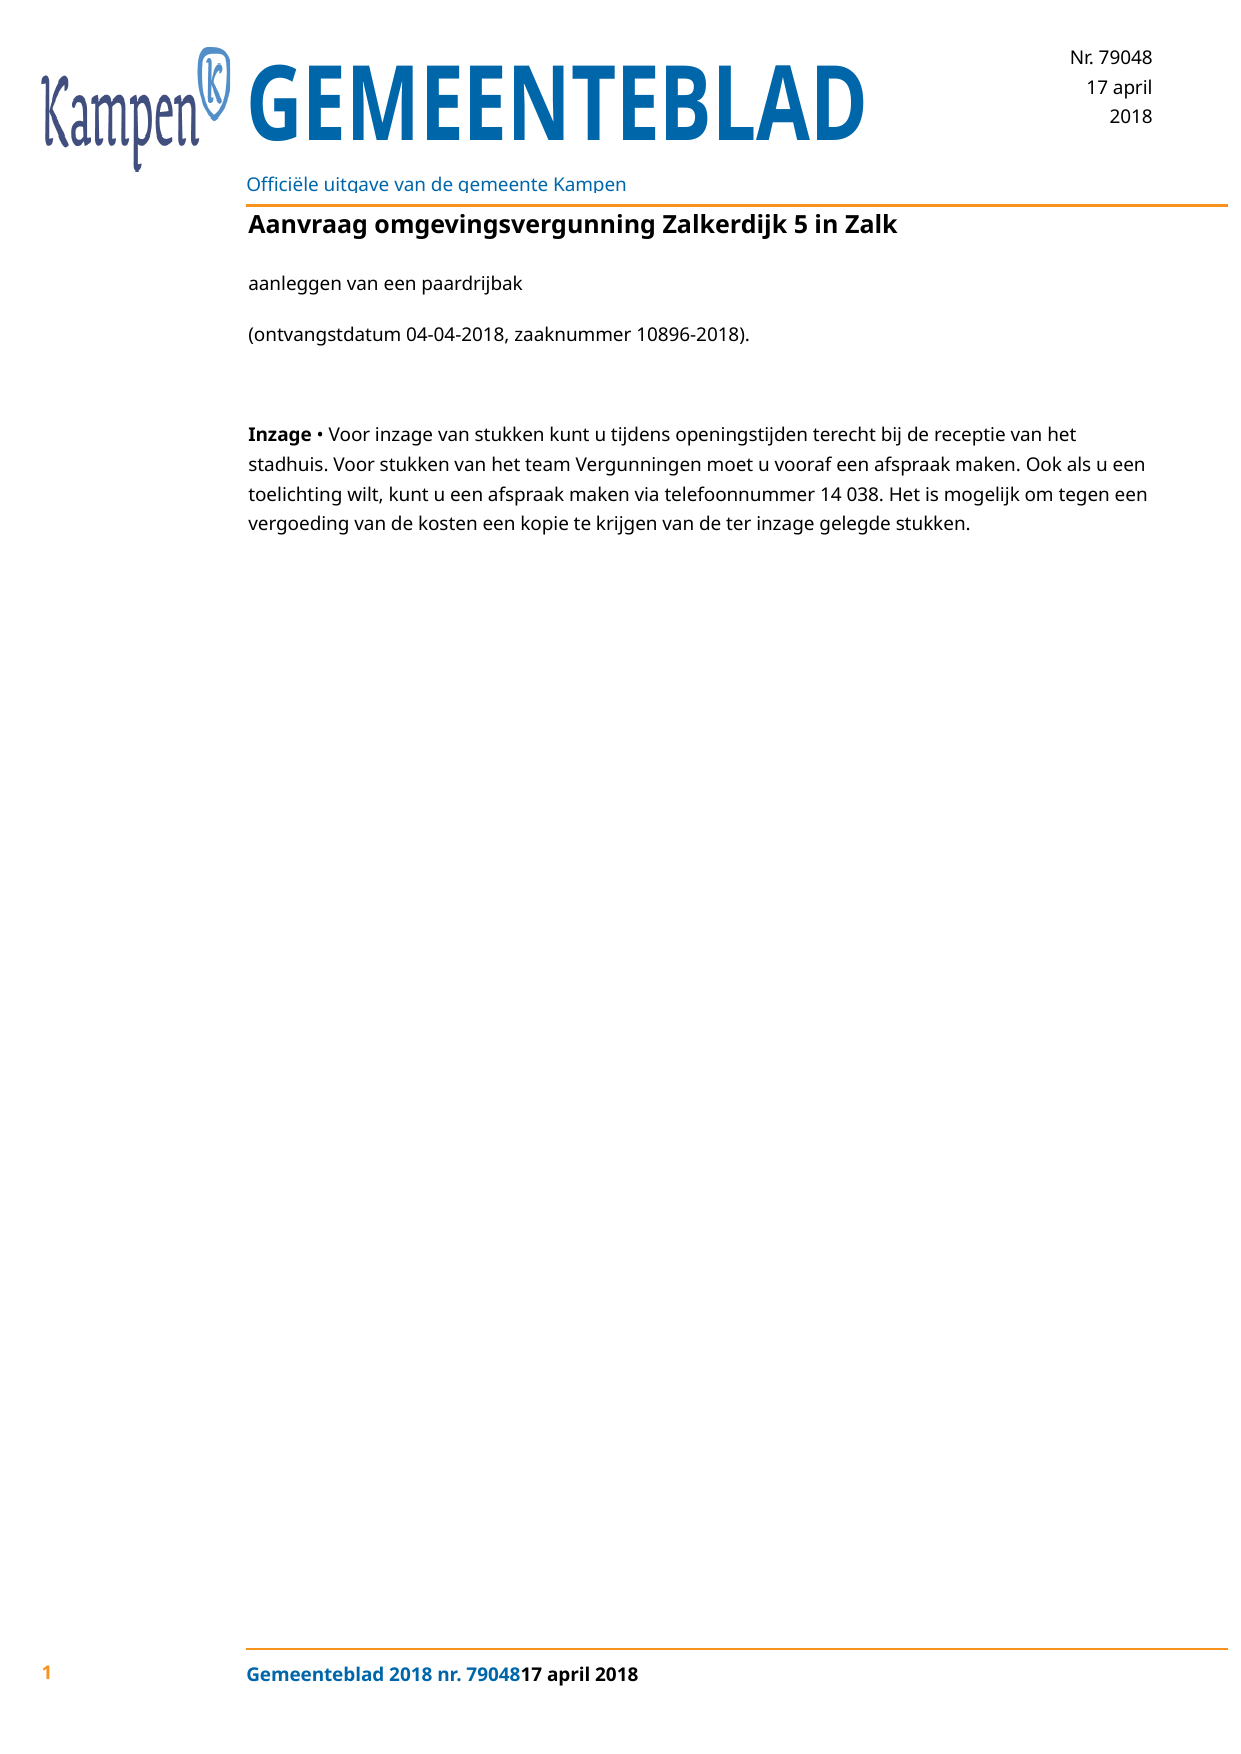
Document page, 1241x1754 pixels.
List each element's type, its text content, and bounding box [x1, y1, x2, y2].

picture [41, 47, 231, 172]
text aanleggen van een paardrijbak [248, 270, 1152, 296]
text Aanvraag omgevingsvergunning Zalkerdijk 5 in Zalk [248, 207, 1152, 241]
text (ontvangstdatum 04-04-2018, zaaknummer 10896-2018). [248, 321, 1152, 346]
text Inzage • Voor inzage van stukken kunt u tijdens openingstijden terecht bij de receptie van het stadhuis. Voor stukken van het team Vergunningen moet u vooraf een afspraak maken. Ook als u een toelichting wilt, kunt u een afspraak maken via telefoonnummer 14 038. Het is mogelijk om tegen een vergoeding van de kosten een kopie te krijgen van de ter inzage gelegde stukken. [248, 422, 1152, 536]
